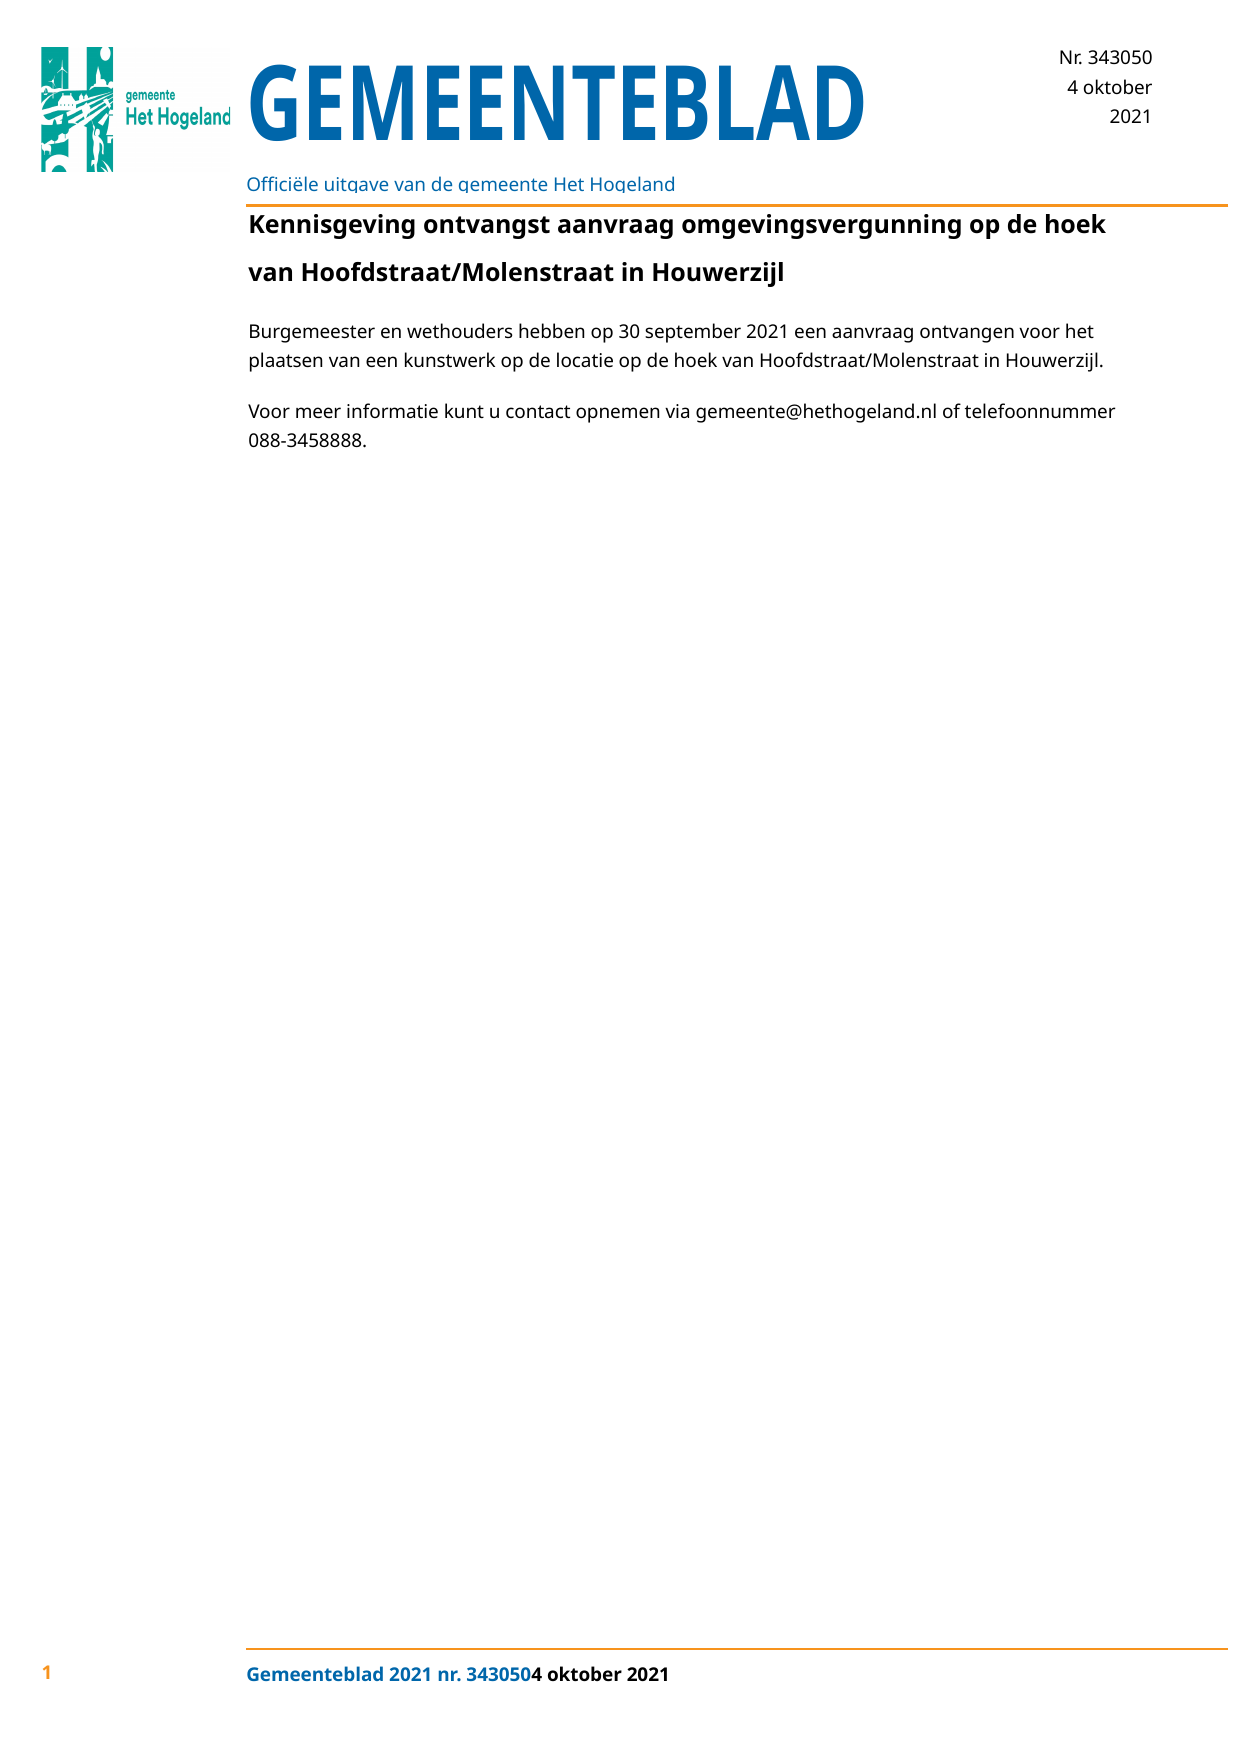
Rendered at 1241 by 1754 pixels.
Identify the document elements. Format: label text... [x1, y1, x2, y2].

picture [41, 47, 231, 172]
text Burgemeester en wethouders hebben op 30 september 2021 een aanvraag ontvangen voor het plaatsen van een kunstwerk op de locatie op de hoek van Hoofdstraat/Molenstraat in Houwerzijl. [248, 318, 1152, 373]
text Kennisgeving ontvangst aanvraag omgevingsvergunning op de hoek van Hoofdstraat/Molenstraat in Houwerzijl [248, 207, 1152, 288]
text Voor meer informatie kunt u contact opnemen via gemeente@hethogeland.nl of telefoonnummer 088-3458888. [248, 398, 1152, 453]
